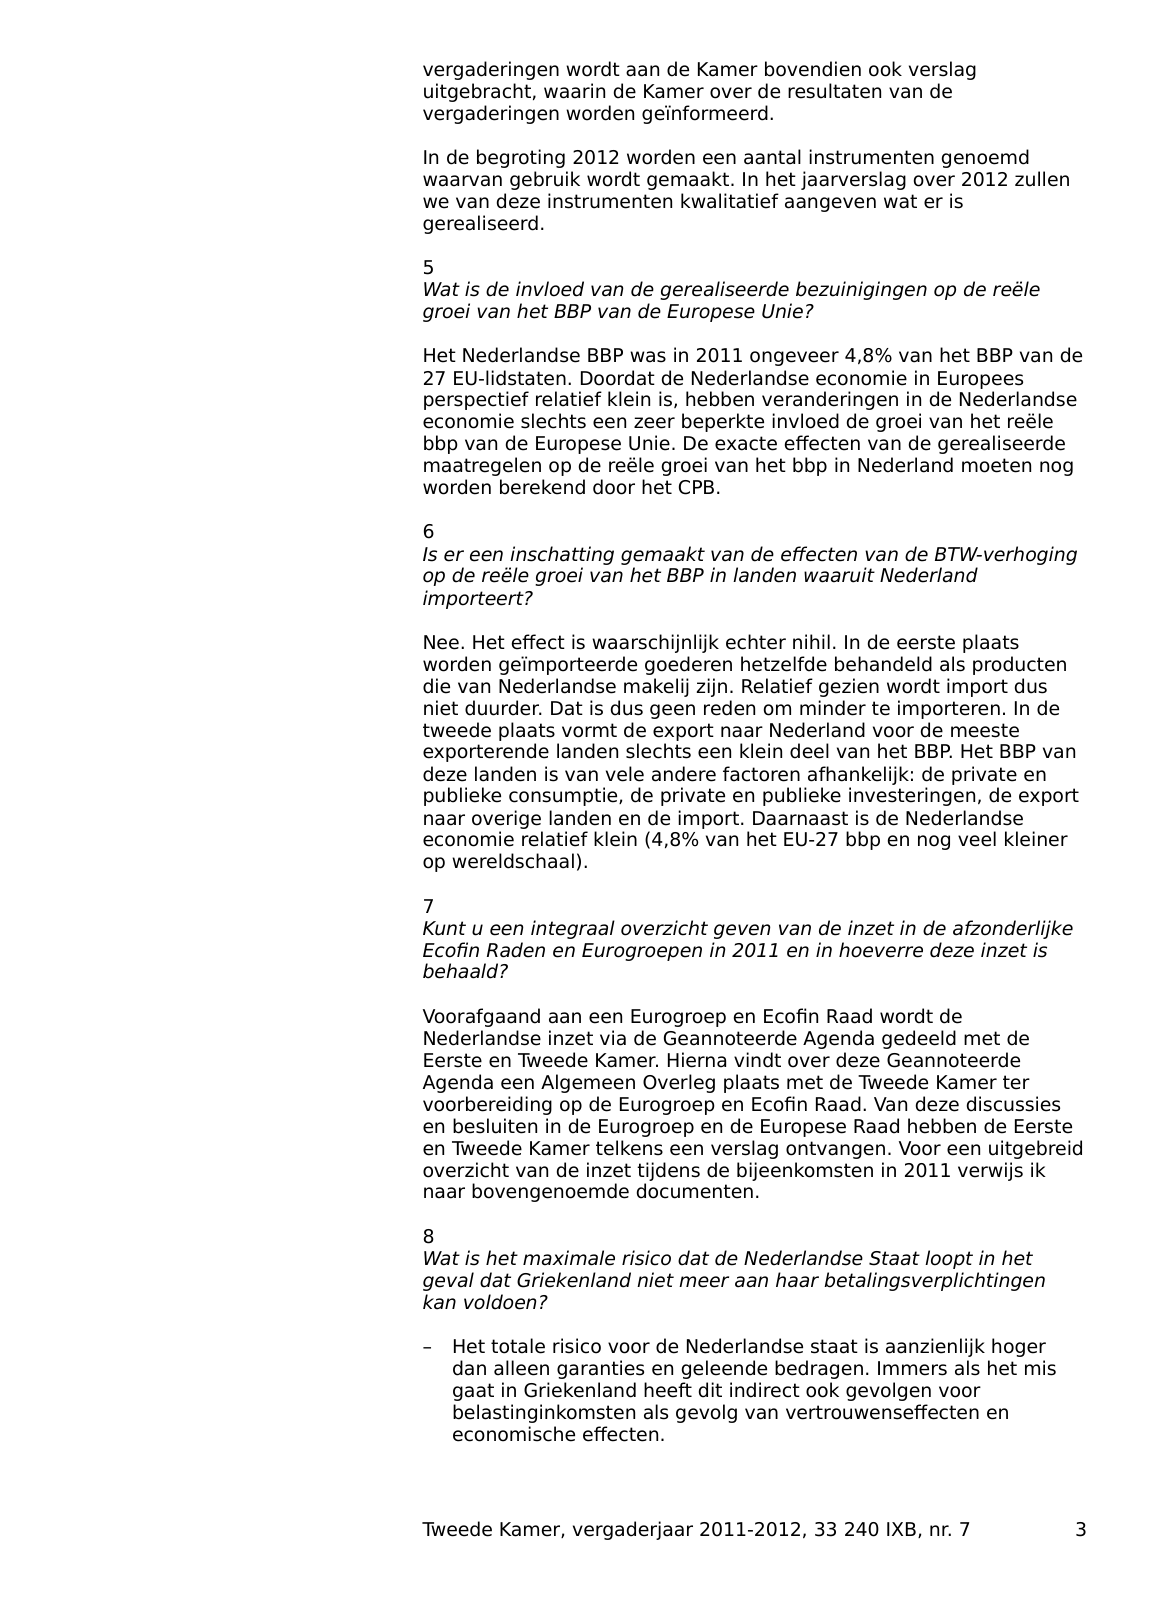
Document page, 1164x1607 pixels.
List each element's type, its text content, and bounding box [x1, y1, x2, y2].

text Is er een inschatting gemaakt van de effecten van de BTW-verhoging op de reële groei van het BBP in landen waaruit Nederland importeert? [422, 543, 1087, 609]
text Het Nederlandse BBP was in 2011 ongeveer 4,8% van het BBP van de 27 EU-lidstaten. Doordat de Nederlandse economie in Europees perspectief relatief klein is, hebben veranderingen in de Nederlandse economie slechts een zeer beperkte invloed de groei van het reële bbp van de Europese Unie. De exacte effecten van de gerealiseerde maatregelen op de reële groei van het bbp in Nederland moeten nog worden berekend door het CPB. [422, 345, 1087, 499]
text Wat is het maximale risico dat de Nederlandse Staat loopt in het geval dat Griekenland niet meer aan haar betalingsverplichtingen kan voldoen? [422, 1248, 1087, 1313]
text 6 [422, 521, 1087, 543]
text 5 [422, 257, 1087, 279]
text – Het totale risico voor de Nederlandse staat is aanzienlijk hoger dan alleen garanties en geleende bedragen. Immers als het mis gaat in Griekenland heeft dit indirect ook gevolgen voor belastinginkomsten als gevolg van vertrouwenseffecten en economische effecten. [422, 1336, 1087, 1446]
text 7 [422, 896, 1087, 917]
text vergaderingen wordt aan de Kamer bovendien ook verslag uitgebracht, waarin de Kamer over de resultaten van de vergaderingen worden geïnformeerd. [422, 59, 1087, 125]
text Nee. Het effect is waarschijnlijk echter nihil. In de eerste plaats worden geïmporteerde goederen hetzelfde behandeld als producten die van Nederlandse makelij zijn. Relatief gezien wordt import dus niet duurder. Dat is dus geen reden om minder te importeren. In de tweede plaats vormt de export naar Nederland voor de meeste exporterende landen slechts een klein deel van het BBP. Het BBP van deze landen is van vele andere factoren afhankelijk: de private en publieke consumptie, de private en publieke investeringen, de export naar overige landen en de import. Daarnaast is de Nederlandse economie relatief klein (4,8% van het EU-27 bbp en nog veel kleiner op wereldschaal). [422, 632, 1087, 873]
text Wat is de invloed van de gerealiseerde bezuinigingen op de reële groei van het BBP van de Europese Unie? [422, 279, 1087, 323]
text 8 [422, 1226, 1087, 1248]
text Kunt u een integraal overzicht geven van de inzet in de afzonderlijke Ecofin Raden en Eurogroepen in 2011 en in hoeverre deze inzet is behaald? [422, 917, 1087, 983]
text In de begroting 2012 worden een aantal instrumenten genoemd waarvan gebruik wordt gemaakt. In het jaarverslag over 2012 zullen we van deze instrumenten kwalitatief aangeven wat er is gerealiseerd. [422, 147, 1087, 235]
text Voorafgaand aan een Eurogroep en Ecofin Raad wordt de Nederlandse inzet via de Geannoteerde Agenda gedeeld met de Eerste en Tweede Kamer. Hierna vindt over deze Geannoteerde Agenda een Algemeen Overleg plaats met de Tweede Kamer ter voorbereiding op de Eurogroep en Ecofin Raad. Van deze discussies en besluiten in de Eurogroep en de Europese Raad hebben de Eerste en Tweede Kamer telkens een verslag ontvangen. Voor een uitgebreid overzicht van de inzet tijdens de bijeenkomsten in 2011 verwijs ik naar bovengenoemde documenten. [422, 1006, 1087, 1203]
